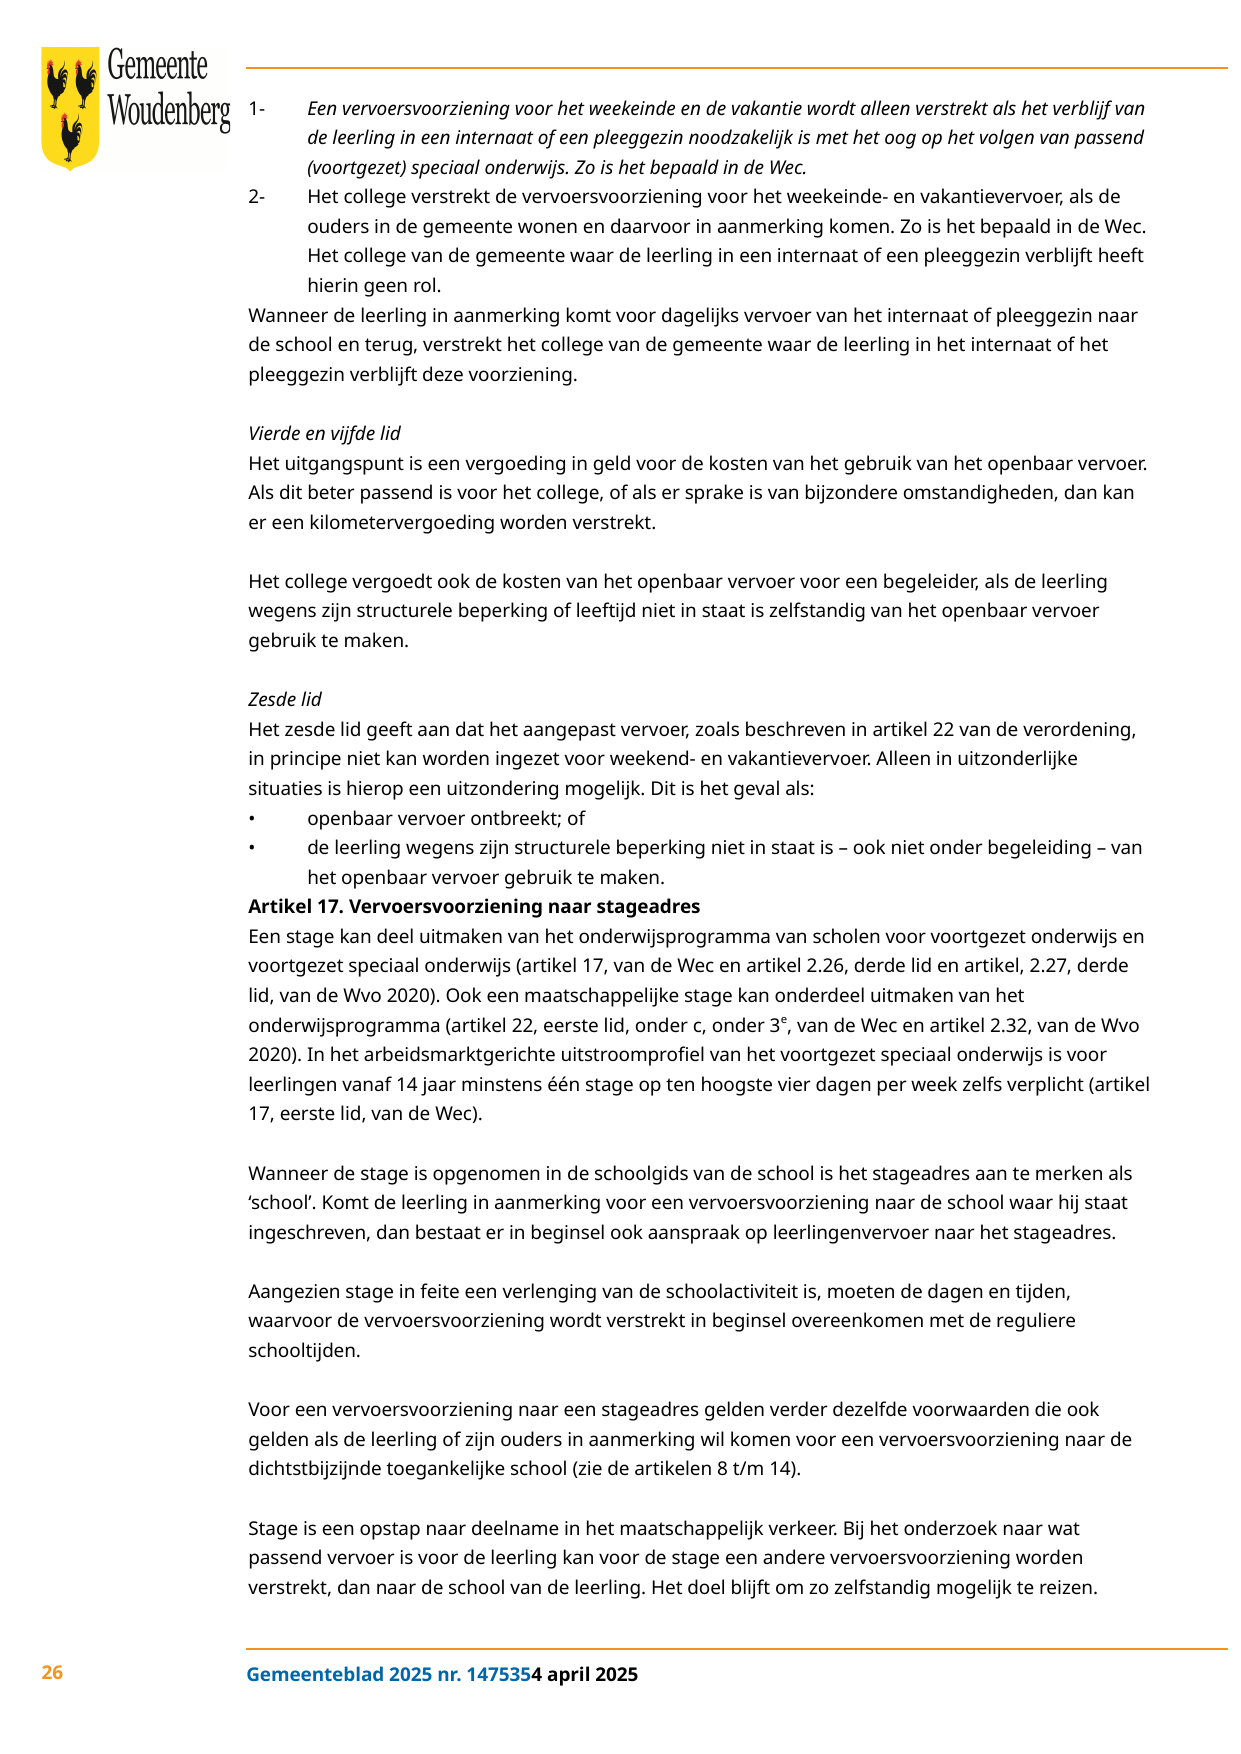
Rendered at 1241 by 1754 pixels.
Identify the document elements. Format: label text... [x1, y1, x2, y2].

text Zesde lid [248, 686, 1152, 712]
text Aangezien stage in feite een verlenging van de schoolactiviteit is, moeten de dagen en tijden, waarvoor de vervoersvoorziening wordt verstrekt in beginsel overeenkomen met de reguliere schooltijden. [248, 1278, 1152, 1363]
list Het college verstrekt de vervoersvoorziening voor het weekeinde- en vakantievervoer, als de ouders in de gemeente wonen en daarvoor in aanmerking komen. Zo is het bepaald in de Wec. Het college van de gemeente waar de leerling in een internaat of een pleeggezin verblijft heeft hierin geen rol. [248, 183, 1152, 298]
text Artikel 17. Vervoersvoorziening naar stageadres [248, 893, 1152, 919]
text Het zesde lid geeft aan dat het aangepast vervoer, zoals beschreven in artikel 22 van de verordening, in principe niet kan worden ingezet voor weekend- en vakantievervoer. Alleen in uitzonderlijke situaties is hierop een uitzondering mogelijk. Dit is het geval als: [248, 716, 1152, 801]
list de leerling wegens zijn structurele beperking niet in staat is – ook niet onder begeleiding – van het openbaar vervoer gebruik te maken. [248, 834, 1152, 890]
text Stage is een opstap naar deelname in het maatschappelijk verkeer. Bij het onderzoek naar wat passend vervoer is voor de leerling kan voor de stage een andere vervoersvoorziening worden verstrekt, dan naar de school van de leerling. Het doel blijft om zo zelfstandig mogelijk te reizen. [248, 1515, 1152, 1600]
text Wanneer de stage is opgenomen in de schoolgids van de school is het stageadres aan te merken als ‘school’. Komt de leerling in aanmerking voor een vervoersvoorziening naar de school waar hij staat ingeschreven, dan bestaat er in beginsel ook aanspraak op leerlingenvervoer naar het stageadres. [248, 1160, 1152, 1245]
text Een stage kan deel uitmaken van het onderwijsprogramma van scholen voor voortgezet onderwijs en voortgezet speciaal onderwijs (artikel 17, van de Wec en artikel 2.26, derde lid en artikel, 2.27, derde lid, van de Wvo 2020). Ook een maatschappelijke stage kan onderdeel uitmaken van het onderwijsprogramma (artikel 22, eerste lid, onder c, onder 3e, van de Wec en artikel 2.32, van de Wvo 2020). In het arbeidsmarktgerichte uitstroomprofiel van het voortgezet speciaal onderwijs is voor leerlingen vanaf 14 jaar minstens één stage op ten hoogste vier dagen per week zelfs verplicht (artikel 17, eerste lid, van de Wec). [248, 923, 1152, 1126]
text Vierde en vijfde lid [248, 420, 1152, 446]
text Het uitgangspunt is een vergoeding in geld voor de kosten van het gebruik van het openbaar vervoer. Als dit beter passend is voor het college, of als er sprake is van bijzondere omstandigheden, dan kan er een kilometervergoeding worden verstrekt. [248, 450, 1152, 535]
list openbaar vervoer ontbreekt; of [248, 805, 1152, 831]
text Het college vergoedt ook de kosten van het openbaar vervoer voor een begeleider, als de leerling wegens zijn structurele beperking of leeftijd niet in staat is zelfstandig van het openbaar vervoer gebruik te maken. [248, 568, 1152, 653]
text Voor een vervoersvoorziening naar een stageadres gelden verder dezelfde voorwaarden die ook gelden als de leerling of zijn ouders in aanmerking wil komen voor een vervoersvoorziening naar de dichtstbijzijnde toegankelijke school (zie de artikelen 8 t/m 14). [248, 1396, 1152, 1481]
text Wanneer de leerling in aanmerking komt voor dagelijks vervoer van het internaat of pleeggezin naar de school en terug, verstrekt het college van de gemeente waar de leerling in het internaat of het pleeggezin verblijft deze voorziening. [248, 302, 1152, 387]
picture [41, 47, 231, 172]
list Een vervoersvoorziening voor het weekeinde en de vakantie wordt alleen verstrekt als het verblijf van de leerling in een internaat of een pleeggezin noodzakelijk is met het oog op het volgen van passend (voortgezet) speciaal onderwijs. Zo is het bepaald in de Wec. [248, 95, 1152, 180]
